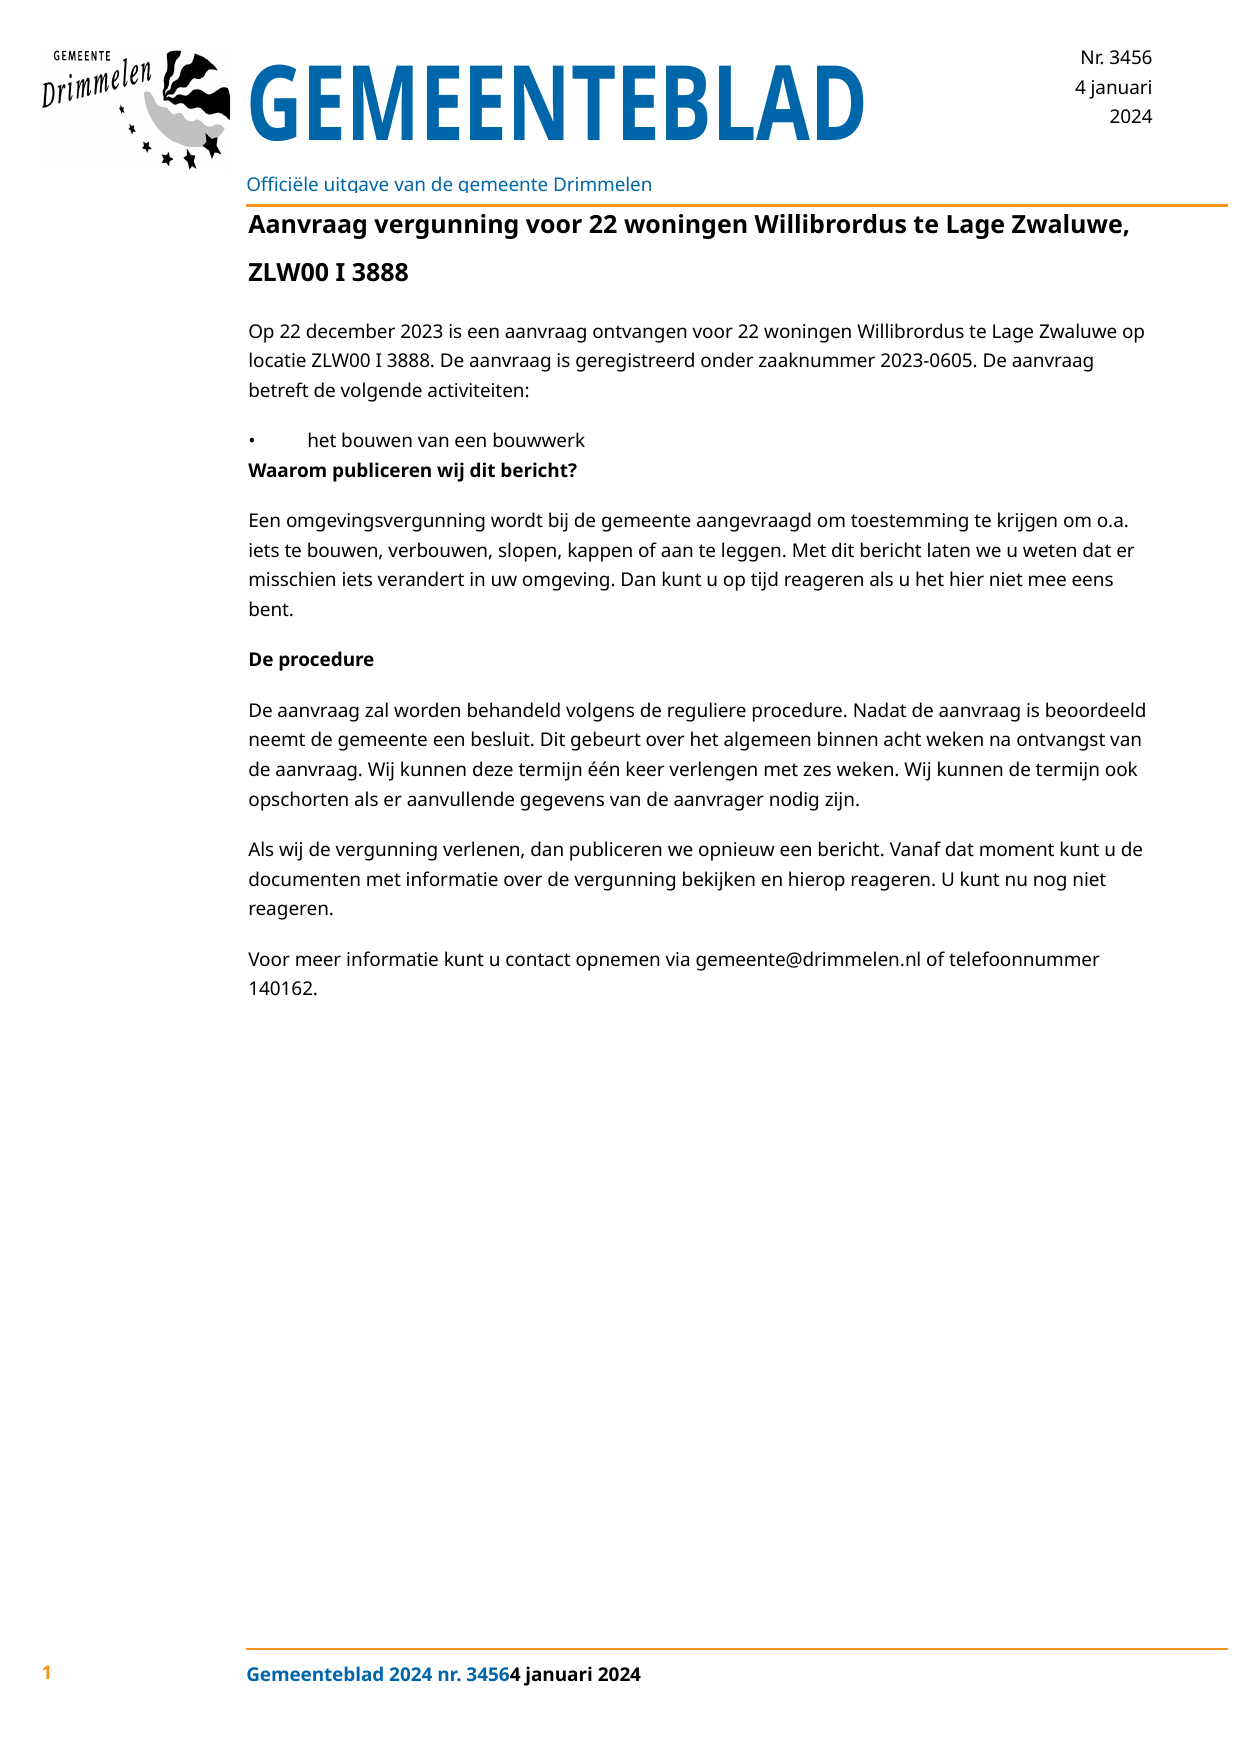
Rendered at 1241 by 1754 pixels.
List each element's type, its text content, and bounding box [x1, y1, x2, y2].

picture [41, 47, 231, 172]
text Als wij de vergunning verlenen, dan publiceren we opnieuw een bericht. Vanaf dat moment kunt u de documenten met informatie over de vergunning bekijken en hierop reageren. U kunt nu nog niet reageren. [248, 836, 1152, 921]
text Een omgevingsvergunning wordt bij de gemeente aangevraagd om toestemming te krijgen om o.a. iets te bouwen, verbouwen, slopen, kappen of aan te leggen. Met dit bericht laten we u weten dat er misschien iets verandert in uw omgeving. Dan kunt u op tijd reageren als u het hier niet mee eens bent. [248, 507, 1152, 622]
text Op 22 december 2023 is een aanvraag ontvangen voor 22 woningen Willibrordus te Lage Zwaluwe op locatie ZLW00 I 3888. De aanvraag is geregistreerd onder zaaknummer 2023-0605. De aanvraag betreft de volgende activiteiten: [248, 318, 1152, 403]
text De procedure [248, 647, 1152, 672]
text Voor meer informatie kunt u contact opnemen via gemeente@drimmelen.nl of telefoonnummer 140162. [248, 946, 1152, 1001]
text De aanvraag zal worden behandeld volgens de reguliere procedure. Nadat de aanvraag is beoordeeld neemt de gemeente een besluit. Dit gebeurt over het algemeen binnen acht weken na ontvangst van de aanvraag. Wij kunnen deze termijn één keer verlengen met zes weken. Wij kunnen de termijn ook opschorten als er aanvullende gegevens van de aanvrager nodig zijn. [248, 697, 1152, 812]
list het bouwen van een bouwwerk [248, 427, 1152, 453]
text Waarom publiceren wij dit bericht? [248, 457, 1152, 483]
text Aanvraag vergunning voor 22 woningen Willibrordus te Lage Zwaluwe, ZLW00 I 3888 [248, 207, 1152, 288]
